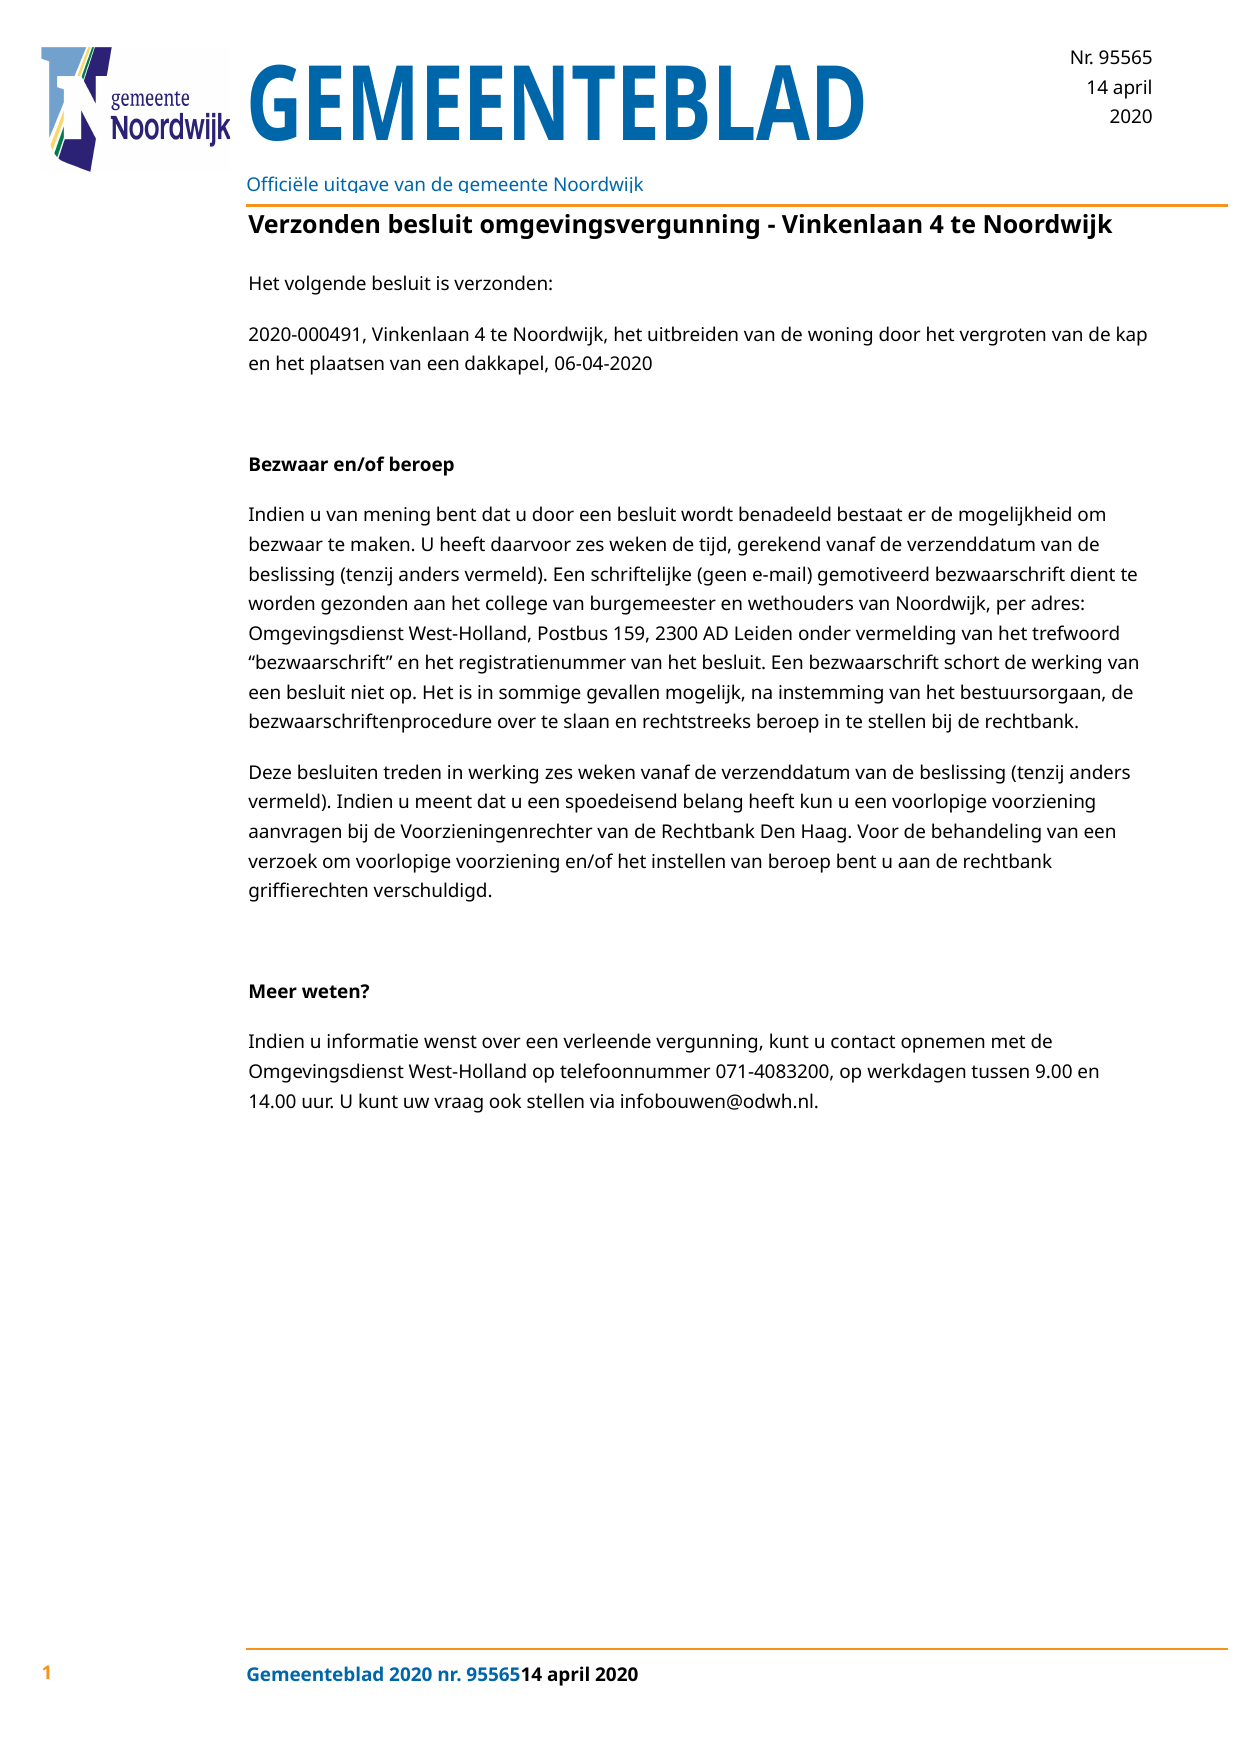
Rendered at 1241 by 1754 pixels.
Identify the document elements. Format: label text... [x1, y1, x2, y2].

text Indien u van mening bent dat u door een besluit wordt benadeeld bestaat er de mogelijkheid om bezwaar te maken. U heeft daarvoor zes weken de tijd, gerekend vanaf de verzenddatum van de beslissing (tenzij anders vermeld). Een schriftelijke (geen e-mail) gemotiveerd bezwaarschrift dient te worden gezonden aan het college van burgemeester en wethouders van Noordwijk, per adres: Omgevingsdienst West-Holland, Postbus 159, 2300 AD Leiden onder vermelding van het trefwoord “bezwaarschrift” en het registratienummer van het besluit. Een bezwaarschrift schort de werking van een besluit niet op. Het is in sommige gevallen mogelijk, na instemming van het bestuursorgaan, de bezwaarschriftenprocedure over te slaan en rechtstreeks beroep in te stellen bij de rechtbank. [248, 502, 1152, 734]
text Meer weten? [248, 978, 1152, 1004]
text 2020-000491, Vinkenlaan 4 te Noordwijk, het uitbreiden van de woning door het vergroten van de kap en het plaatsen van een dakkapel, 06-04-2020 [248, 321, 1152, 376]
text Het volgende besluit is verzonden: [248, 270, 1152, 296]
text Indien u informatie wenst over een verleende vergunning, kunt u contact opnemen met de Omgevingsdienst West-Holland op telefoonnummer 071-4083200, op werkdagen tussen 9.00 en 14.00 uur. U kunt uw vraag ook stellen via infobouwen@odwh.nl. [248, 1029, 1152, 1113]
picture [41, 47, 231, 172]
text Verzonden besluit omgevingsvergunning - Vinkenlaan 4 te Noordwijk [248, 207, 1152, 241]
text Deze besluiten treden in werking zes weken vanaf de verzenddatum van de beslissing (tenzij anders vermeld). Indien u meent dat u een spoedeisend belang heeft kun u een voorlopige voorziening aanvragen bij de Voorzieningenrechter van de Rechtbank Den Haag. Voor de behandeling van een verzoek om voorlopige voorziening en/of het instellen van beroep bent u aan de rechtbank griffierechten verschuldigd. [248, 759, 1152, 903]
text Bezwaar en/of beroep [248, 451, 1152, 477]
